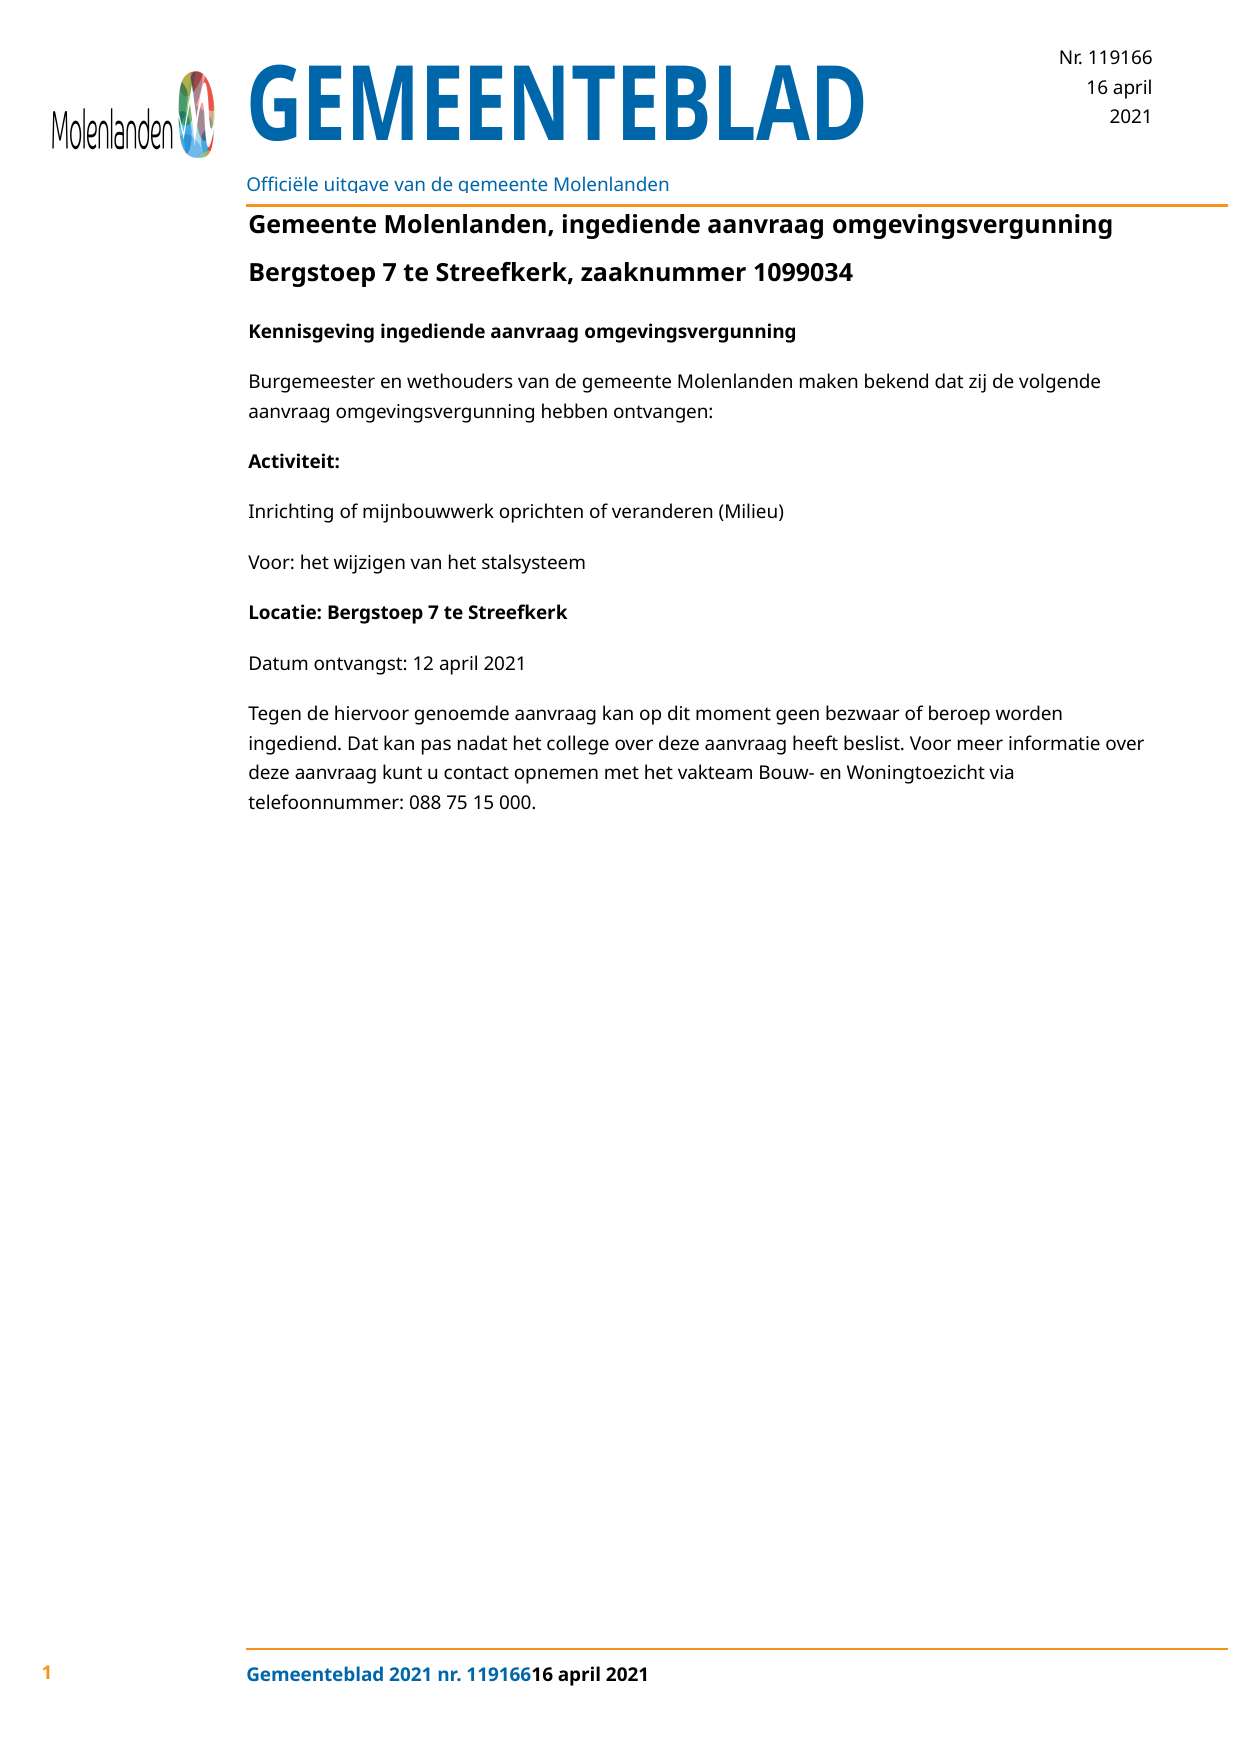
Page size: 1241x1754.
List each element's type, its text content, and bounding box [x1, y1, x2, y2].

text Burgemeester en wethouders van de gemeente Molenlanden maken bekend dat zij de volgende aanvraag omgevingsvergunning hebben ontvangen: [248, 368, 1152, 424]
text Locatie: Bergstoep 7 te Streefkerk [248, 599, 1152, 625]
text Activiteit: [248, 448, 1152, 474]
text Voor: het wijzigen van het stalsysteem [248, 549, 1152, 575]
text Gemeente Molenlanden, ingediende aanvraag omgevingsvergunning Bergstoep 7 te Streefkerk, zaaknummer 1099034 [248, 207, 1152, 288]
picture [41, 47, 231, 172]
text Tegen de hiervoor genoemde aanvraag kan op dit moment geen bezwaar of beroep worden ingediend. Dat kan pas nadat het college over deze aanvraag heeft beslist. Voor meer informatie over deze aanvraag kunt u contact opnemen met het vakteam Bouw- en Woningtoezicht via telefoonnummer: 088 75 15 000. [248, 700, 1152, 815]
text Datum ontvangst: 12 april 2021 [248, 650, 1152, 676]
text Inrichting of mijnbouwwerk oprichten of veranderen (Milieu) [248, 499, 1152, 524]
text Kennisgeving ingediende aanvraag omgevingsvergunning [248, 318, 1152, 344]
